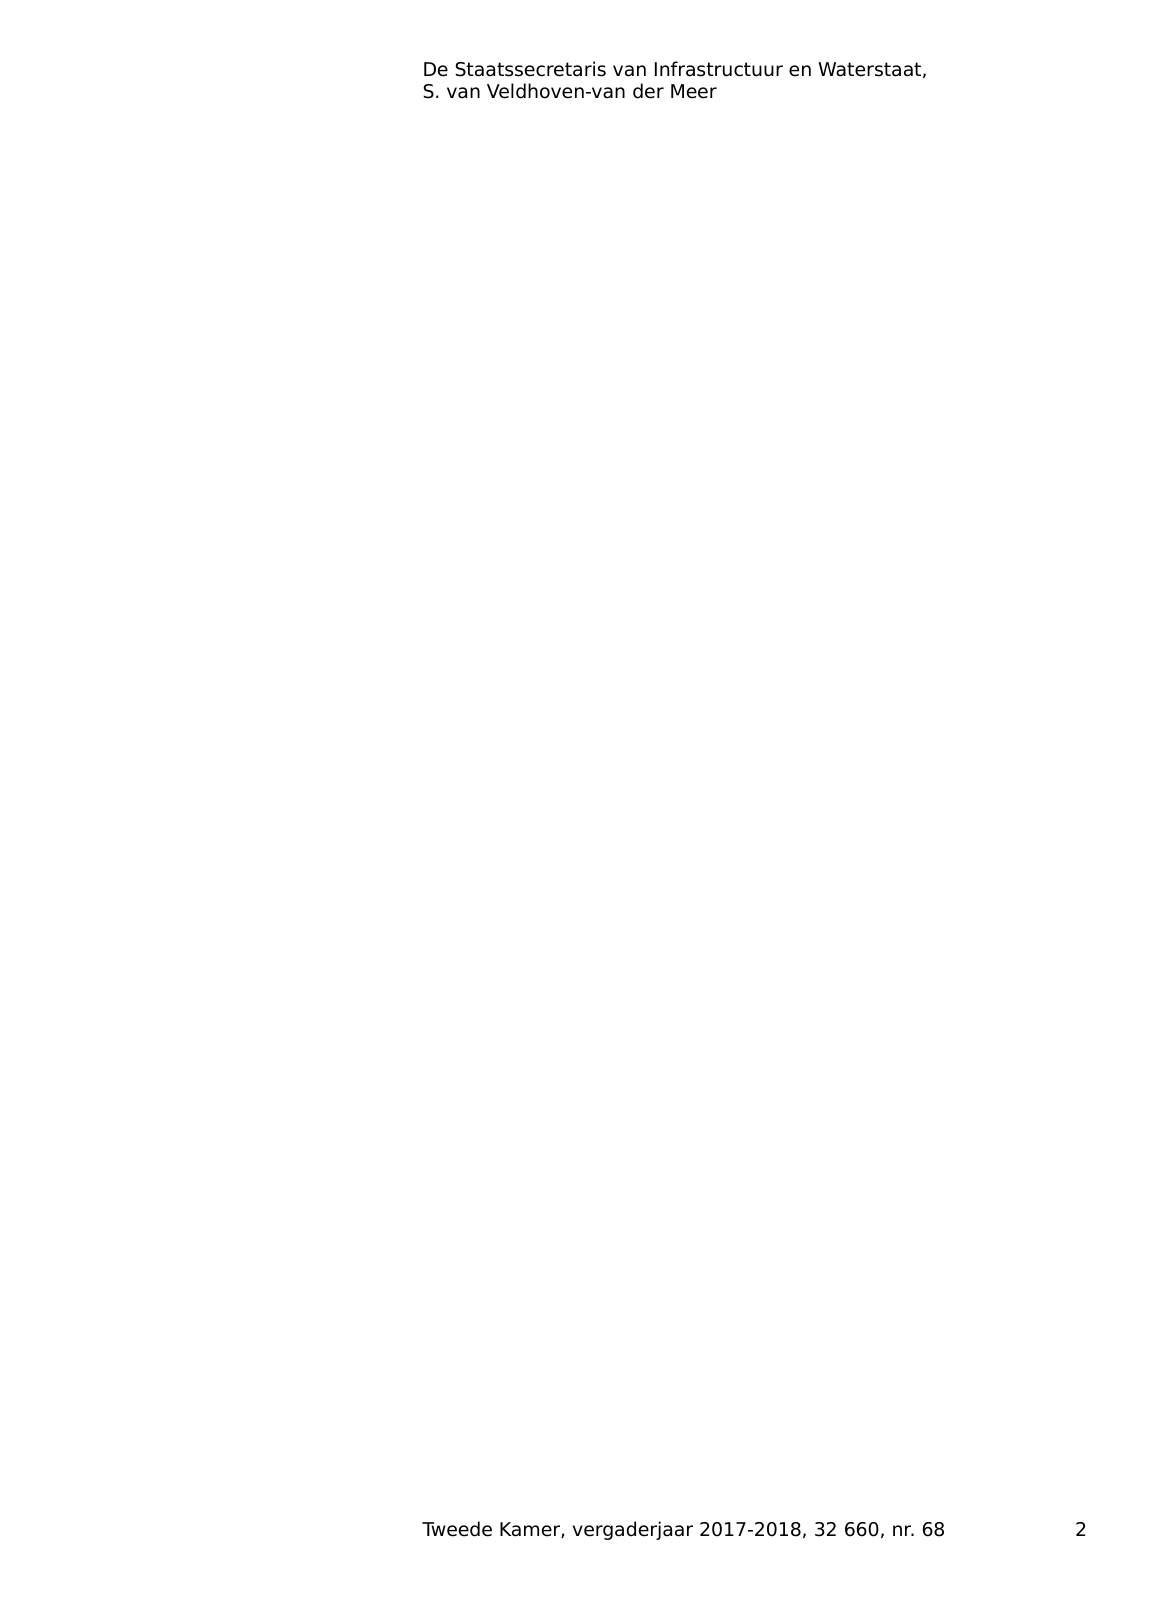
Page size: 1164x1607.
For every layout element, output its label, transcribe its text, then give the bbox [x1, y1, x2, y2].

text De Staatssecretaris van Infrastructuur en Waterstaat, S. van Veldhoven-van der Meer [422, 59, 1087, 103]
